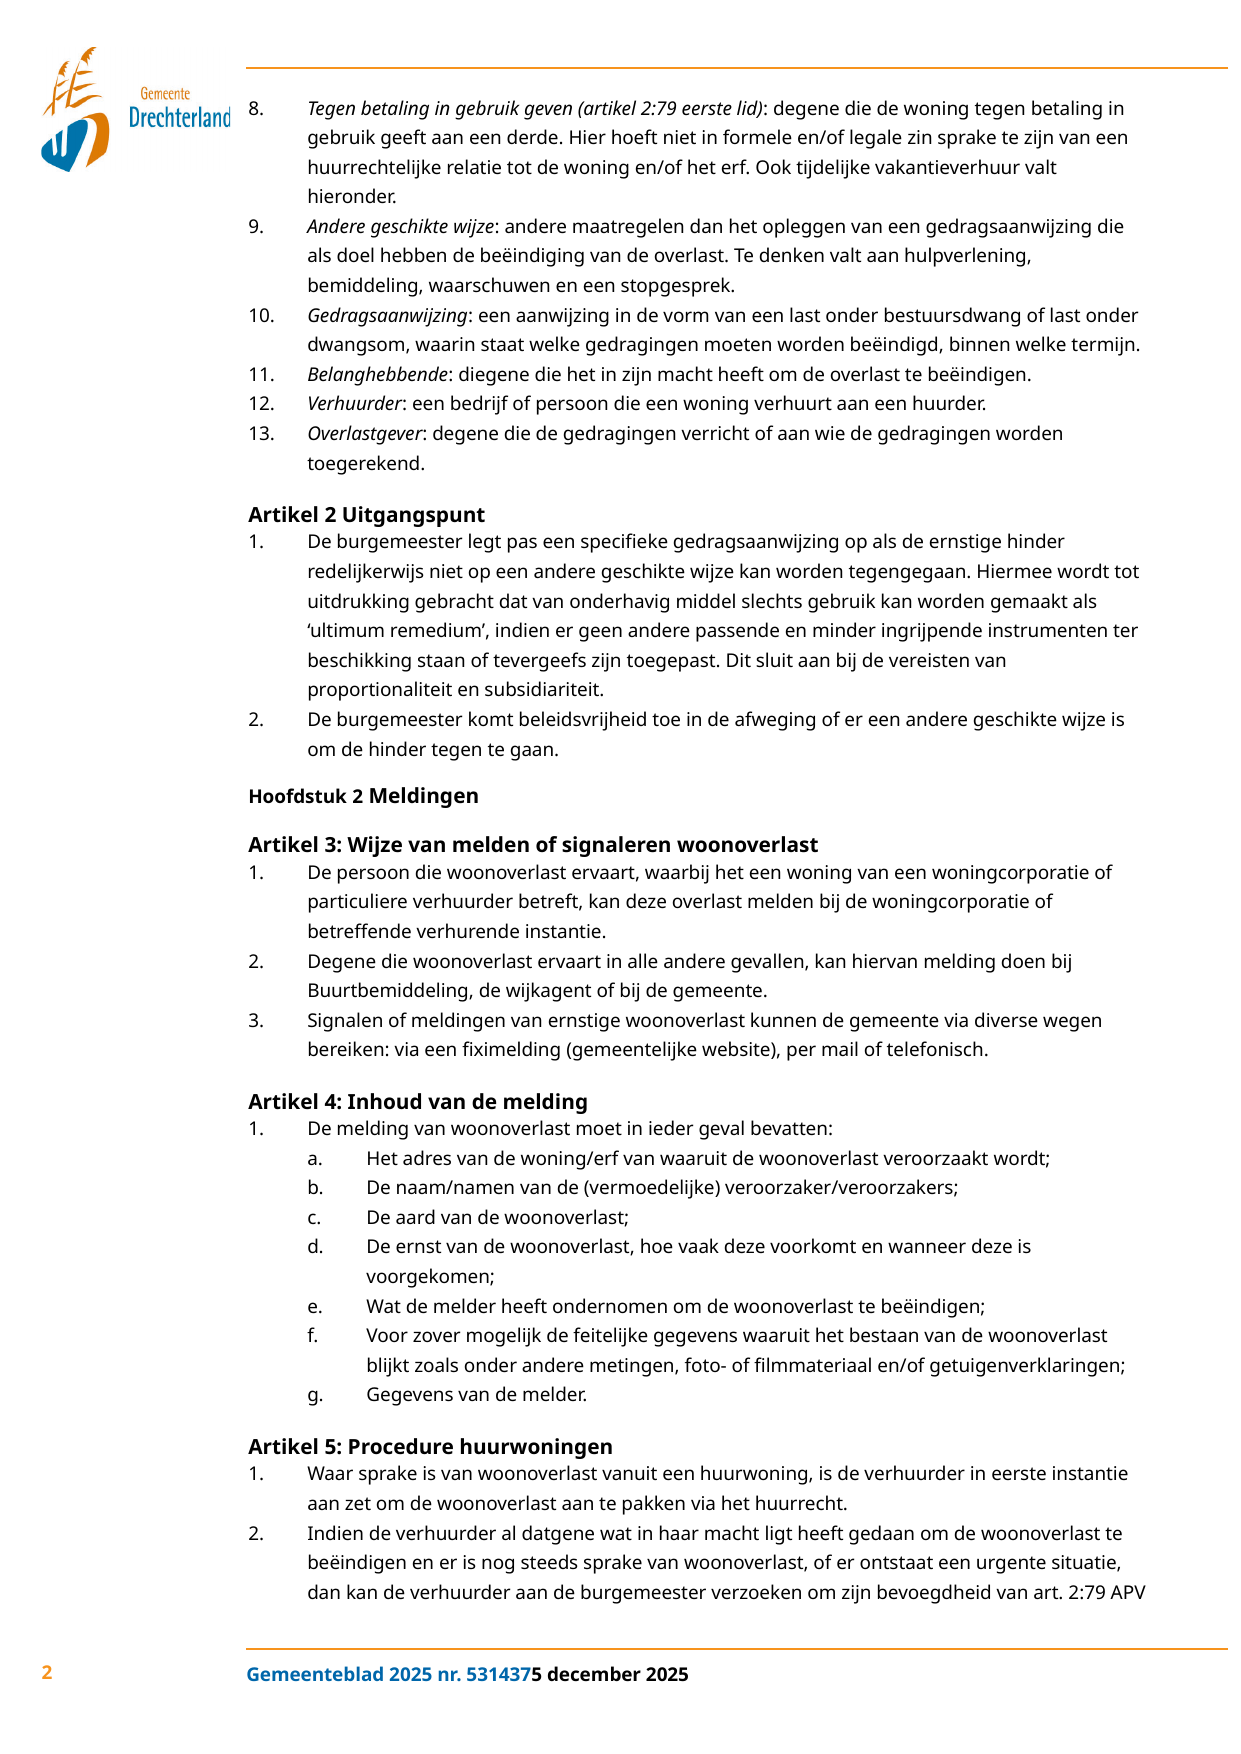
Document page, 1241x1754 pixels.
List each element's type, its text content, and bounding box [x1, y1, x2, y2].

list De melding van woonoverlast moet in ieder geval bevatten: [248, 1115, 1152, 1141]
list De ernst van de woonoverlast, hoe vaak deze voorkomt en wanneer deze is voorgekomen; [307, 1234, 1152, 1289]
list Indien de verhuurder al datgene wat in haar macht ligt heeft gedaan om de woonoverlast te beëindigen en er is nog steeds sprake van woonoverlast, of er ontstaat een urgente situatie, dan kan de verhuurder aan de burgemeester verzoeken om zijn bevoegdheid van art. 2:79 APV [248, 1520, 1152, 1604]
picture [41, 158, 64, 172]
text Artikel 2 Uitgangspunt [248, 500, 1152, 529]
list Andere geschikte wijze: andere maatregelen dan het opleggen van een gedragsaanwijzing die als doel hebben de beëindiging van de overlast. Te denken valt aan hulpverlening, bemiddeling, waarschuwen en een stopgesprek. [248, 213, 1152, 298]
list De burgemeester komt beleidsvrijheid toe in de afweging of er een andere geschikte wijze is om de hinder tegen te gaan. [248, 706, 1152, 761]
list Signalen of meldingen van ernstige woonoverlast kunnen de gemeente via diverse wegen bereiken: via een fiximelding (gemeentelijke website), per mail of telefonisch. [248, 1007, 1152, 1062]
list De burgemeester legt pas een specifieke gedragsaanwijzing op als de ernstige hinder redelijkerwijs niet op een andere geschikte wijze kan worden tegengegaan. Hiermee wordt tot uitdrukking gebracht dat van onderhavig middel slechts gebruik kan worden gemaakt als ‘ultimum remedium’, indien er geen andere passende en minder ingrijpende instrumenten ter beschikking staan of tevergeefs zijn toegepast. Dit sluit aan bij de vereisten van proportionaliteit en subsidiariteit. [248, 529, 1152, 702]
list Waar sprake is van woonoverlast vanuit een huurwoning, is de verhuurder in eerste instantie aan zet om de woonoverlast aan te pakken via het huurrecht. [248, 1461, 1152, 1516]
list Verhuurder: een bedrijf of persoon die een woning verhuurt aan een huurder. [248, 391, 1152, 416]
list Overlastgever: degene die de gedragingen verricht of aan wie de gedragingen worden toegerekend. [248, 420, 1152, 476]
list De naam/namen van de (vermoedelijke) veroorzaker/veroorzakers; [307, 1174, 1152, 1200]
list Gedragsaanwijzing: een aanwijzing in de vorm van een last onder bestuursdwang of last onder dwangsom, waarin staat welke gedragingen moeten worden beëindigd, binnen welke termijn. [248, 302, 1152, 357]
list Het adres van de woning/erf van waaruit de woonoverlast veroorzaakt wordt; [307, 1145, 1152, 1171]
text Artikel 5: Procedure huurwoningen [248, 1432, 1152, 1461]
picture [41, 47, 231, 172]
text Artikel 3: Wijze van melden of signaleren woonoverlast [248, 831, 1152, 859]
list Degene die woonoverlast ervaart in alle andere gevallen, kan hiervan melding doen bij Buurtbemiddeling, de wijkagent of bij de gemeente. [248, 948, 1152, 1003]
list Belanghebbende: diegene die het in zijn macht heeft om de overlast te beëindigen. [248, 361, 1152, 387]
list De aard van de woonoverlast; [307, 1204, 1152, 1230]
list Wat de melder heeft ondernomen om de woonoverlast te beëindigen; [307, 1293, 1152, 1319]
list De persoon die woonoverlast ervaart, waarbij het een woning van een woningcorporatie of particuliere verhuurder betreft, kan deze overlast melden bij de woningcorporatie of betreffende verhurende instantie. [248, 859, 1152, 944]
list Gegevens van de melder. [307, 1382, 1152, 1407]
picture [226, 115, 231, 124]
list Voor zover mogelijk de feitelijke gegevens waaruit het bestaan van de woonoverlast blijkt zoals onder andere metingen, foto- of filmmateriaal en/of getuigenverklaringen; [307, 1322, 1152, 1378]
text Artikel 4: Inhoud van de melding [248, 1087, 1152, 1115]
list Tegen betaling in gebruik geven (artikel 2:79 eerste lid): degene die de woning tegen betaling in gebruik geeft aan een derde. Hier hoeft niet in formele en/of legale zin sprake te zijn van een huurrechtelijke relatie tot de woning en/of het erf. Ook tijdelijke vakantieverhuur valt hieronder. [248, 95, 1152, 209]
text Hoofdstuk 2 Meldingen [248, 781, 1152, 810]
